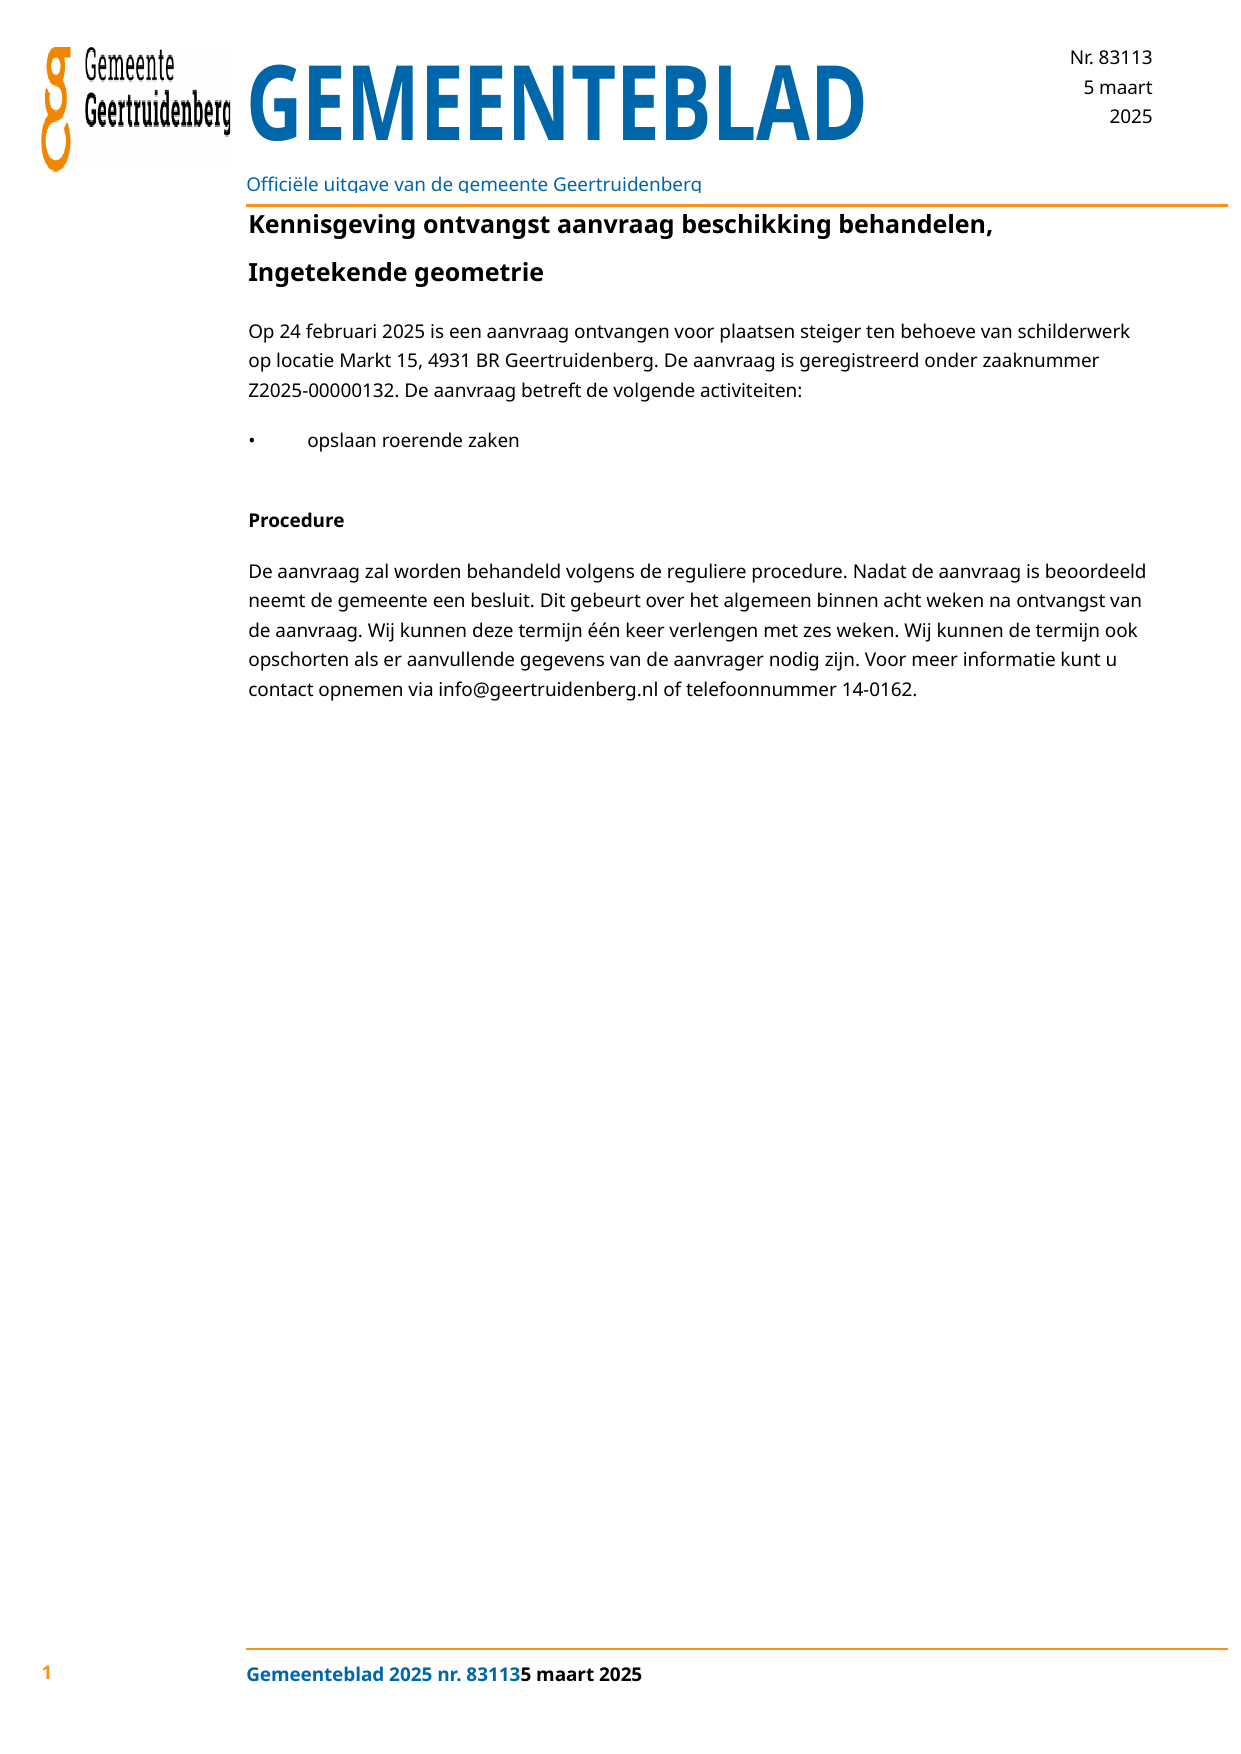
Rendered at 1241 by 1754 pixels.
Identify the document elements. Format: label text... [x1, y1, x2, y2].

text Op 24 februari 2025 is een aanvraag ontvangen voor plaatsen steiger ten behoeve van schilderwerk op locatie Markt 15, 4931 BR Geertruidenberg. De aanvraag is geregistreerd onder zaaknummer Z2025-00000132. De aanvraag betreft de volgende activiteiten: [248, 318, 1152, 403]
text Kennisgeving ontvangst aanvraag beschikking behandelen, Ingetekende geometrie [248, 207, 1152, 288]
list opslaan roerende zaken [248, 427, 1152, 453]
text De aanvraag zal worden behandeld volgens de reguliere procedure. Nadat de aanvraag is beoordeeld neemt de gemeente een besluit. Dit gebeurt over het algemeen binnen acht weken na ontvangst van de aanvraag. Wij kunnen deze termijn één keer verlengen met zes weken. Wij kunnen de termijn ook opschorten als er aanvullende gegevens van de aanvrager nodig zijn. Voor meer informatie kunt u contact opnemen via info@geertruidenberg.nl of telefoonnummer 14-0162. [248, 558, 1152, 702]
text Procedure [248, 507, 1152, 533]
picture [41, 47, 231, 172]
